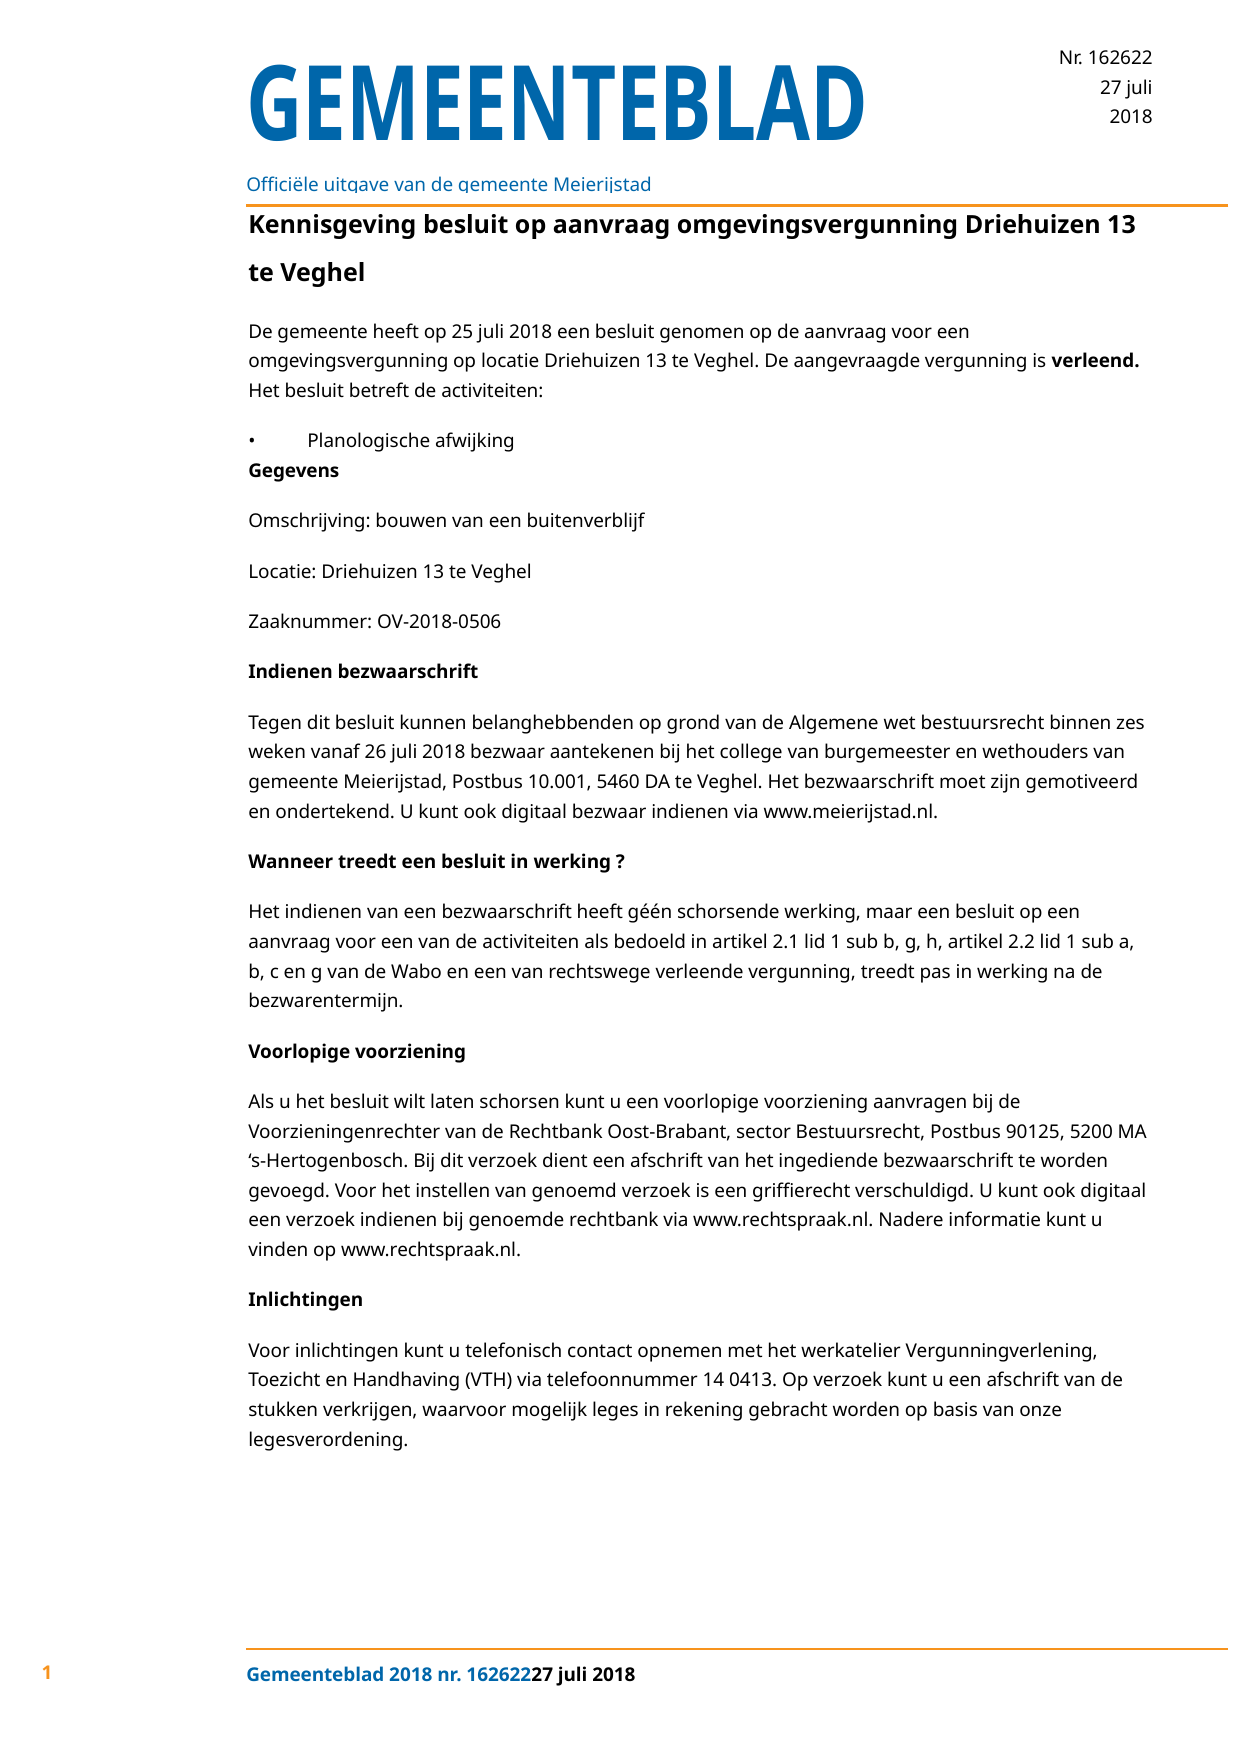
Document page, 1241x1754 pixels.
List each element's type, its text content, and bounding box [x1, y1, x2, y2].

text Voorlopige voorziening [248, 1038, 1152, 1064]
text Wanneer treedt een besluit in werking ? [248, 848, 1152, 874]
text Locatie: Driehuizen 13 te Veghel [248, 558, 1152, 584]
list Planologische afwijking [248, 427, 1152, 453]
picture [41, 47, 231, 172]
text Zaaknummer: OV-2018-0506 [248, 608, 1152, 634]
text Inlichtingen [248, 1287, 1152, 1312]
text Het indienen van een bezwaarschrift heeft géén schorsende werking, maar een besluit op een aanvraag voor een van de activiteiten als bedoeld in artikel 2.1 lid 1 sub b, g, h, artikel 2.2 lid 1 sub a, b, c en g van de Wabo en een van rechtswege verleende vergunning, treedt pas in werking na de bezwarentermijn. [248, 899, 1152, 1013]
text Gegevens [248, 457, 1152, 483]
text Tegen dit besluit kunnen belanghebbenden op grond van de Algemene wet bestuursrecht binnen zes weken vanaf 26 juli 2018 bezwaar aantekenen bij het college van burgemeester en wethouders van gemeente Meierijstad, Postbus 10.001, 5460 DA te Veghel. Het bezwaarschrift moet zijn gemotiveerd en ondertekend. U kunt ook digitaal bezwaar indienen via www.meierijstad.nl. [248, 709, 1152, 824]
text Indienen bezwaarschrift [248, 659, 1152, 684]
text Voor inlichtingen kunt u telefonisch contact opnemen met het werkatelier Vergunningverlening, Toezicht en Handhaving (VTH) via telefoonnummer 14 0413. Op verzoek kunt u een afschrift van de stukken verkrijgen, waarvoor mogelijk leges in rekening gebracht worden op basis van onze legesverordening. [248, 1337, 1152, 1452]
text Omschrijving: bouwen van een buitenverblijf [248, 507, 1152, 533]
text De gemeente heeft op 25 juli 2018 een besluit genomen op de aanvraag voor een omgevingsvergunning op locatie Driehuizen 13 te Veghel. De aangevraagde vergunning is verleend. Het besluit betreft de activiteiten: [248, 318, 1152, 403]
text Als u het besluit wilt laten schorsen kunt u een voorlopige voorziening aanvragen bij de Voorzieningenrechter van de Rechtbank Oost-Brabant, sector Bestuursrecht, Postbus 90125, 5200 MA ‘s-Hertogenbosch. Bij dit verzoek dient een afschrift van het ingediende bezwaarschrift te worden gevoegd. Voor het instellen van genoemd verzoek is een griffierecht verschuldigd. U kunt ook digitaal een verzoek indienen bij genoemde rechtbank via www.rechtspraak.nl. Nadere informatie kunt u vinden op www.rechtspraak.nl. [248, 1088, 1152, 1262]
text Kennisgeving besluit op aanvraag omgevingsvergunning Driehuizen 13 te Veghel [248, 207, 1152, 288]
